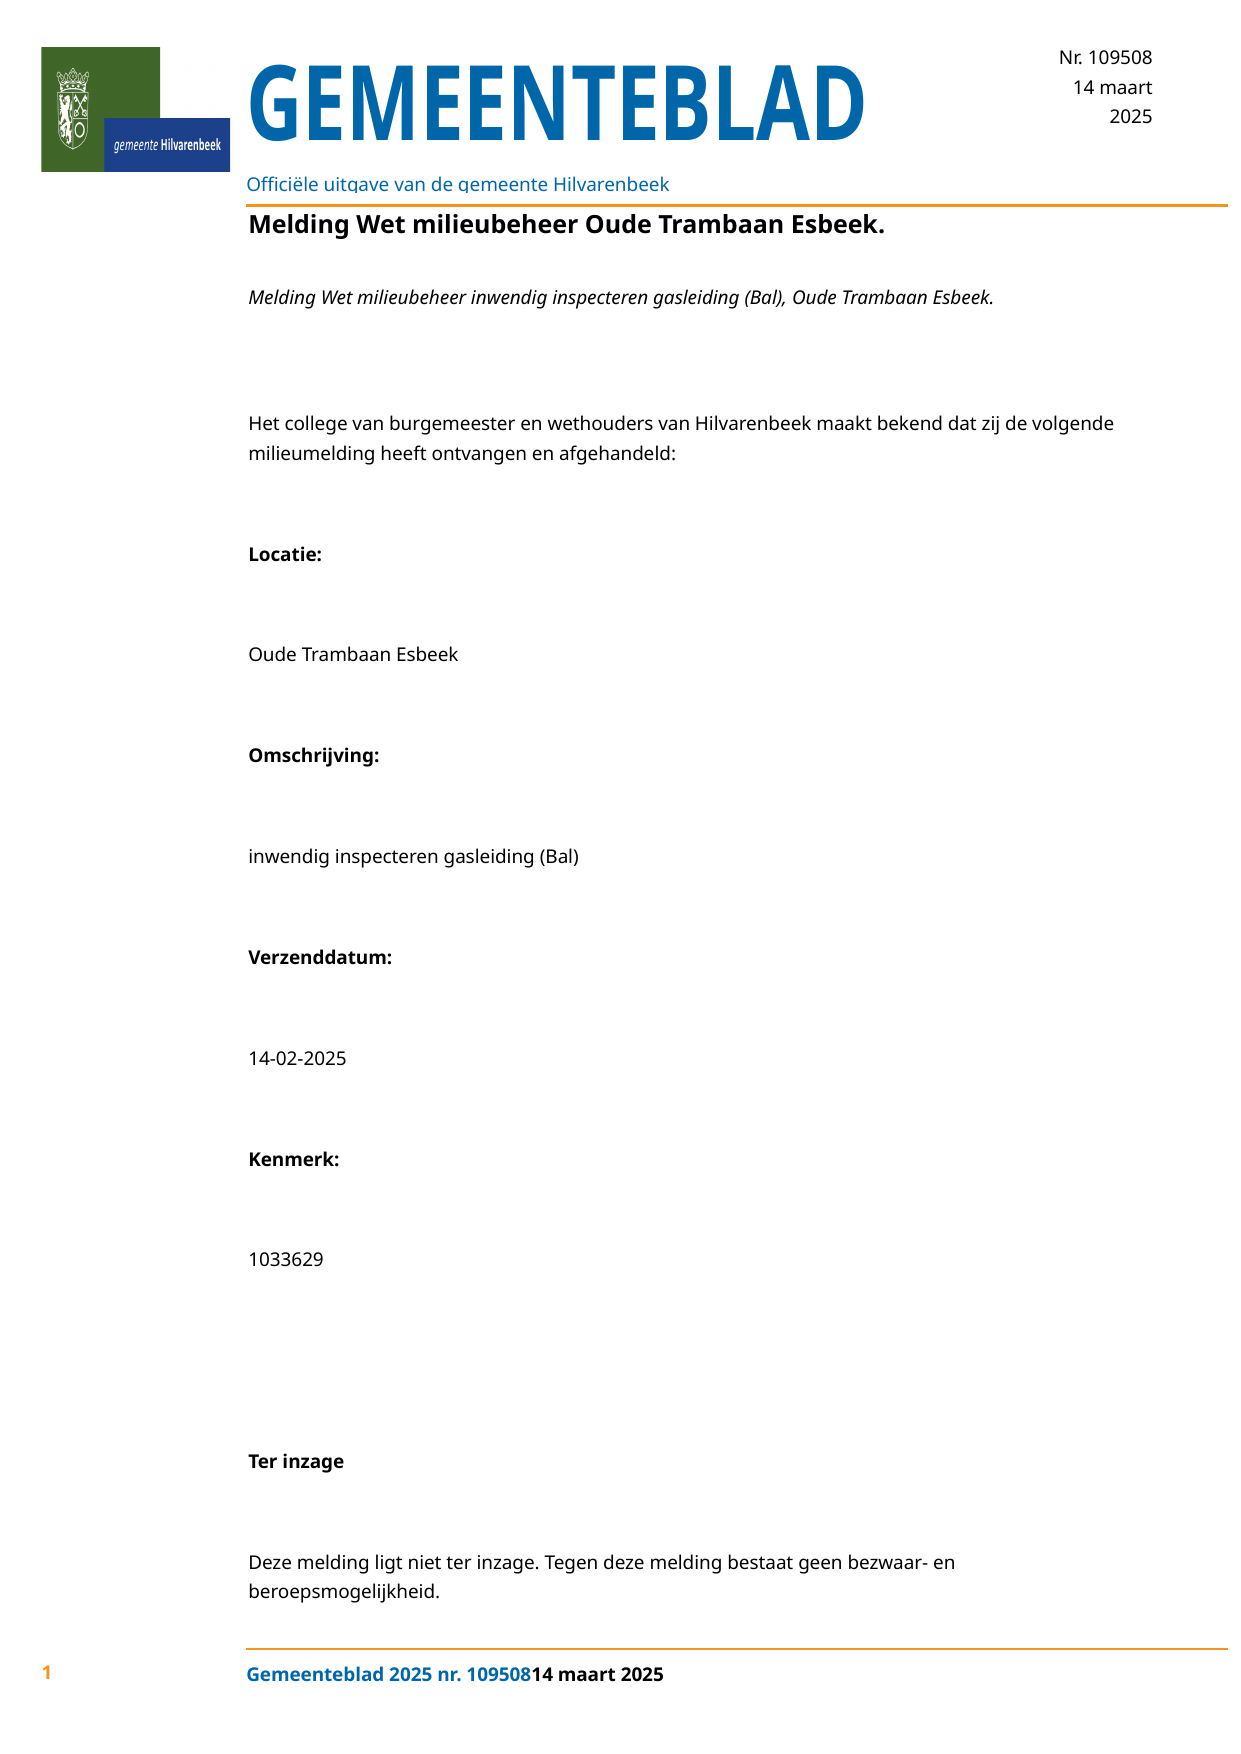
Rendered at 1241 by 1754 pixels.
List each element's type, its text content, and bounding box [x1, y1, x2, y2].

text Omschrijving: [248, 742, 1152, 768]
text Verzenddatum: [248, 944, 1152, 970]
text Het college van burgemeester en wethouders van Hilvarenbeek maakt bekend dat zij de volgende milieumelding heeft ontvangen en afgehandeld: [248, 410, 1152, 466]
text 1033629 [248, 1247, 1152, 1272]
text 14-02-2025 [248, 1045, 1152, 1071]
text inwendig inspecteren gasleiding (Bal) [248, 843, 1152, 869]
text Melding Wet milieubeheer Oude Trambaan Esbeek. [248, 207, 1152, 241]
text Oude Trambaan Esbeek [248, 642, 1152, 667]
text Deze melding ligt niet ter inzage. Tegen deze melding bestaat geen bezwaar- en beroepsmogelijkheid. [248, 1549, 1152, 1604]
text Kenmerk: [248, 1146, 1152, 1172]
text Ter inzage [248, 1448, 1152, 1474]
text Locatie: [248, 541, 1152, 567]
picture [41, 47, 231, 172]
text Melding Wet milieubeheer inwendig inspecteren gasleiding (Bal), Oude Trambaan Esbeek. [248, 284, 1152, 309]
